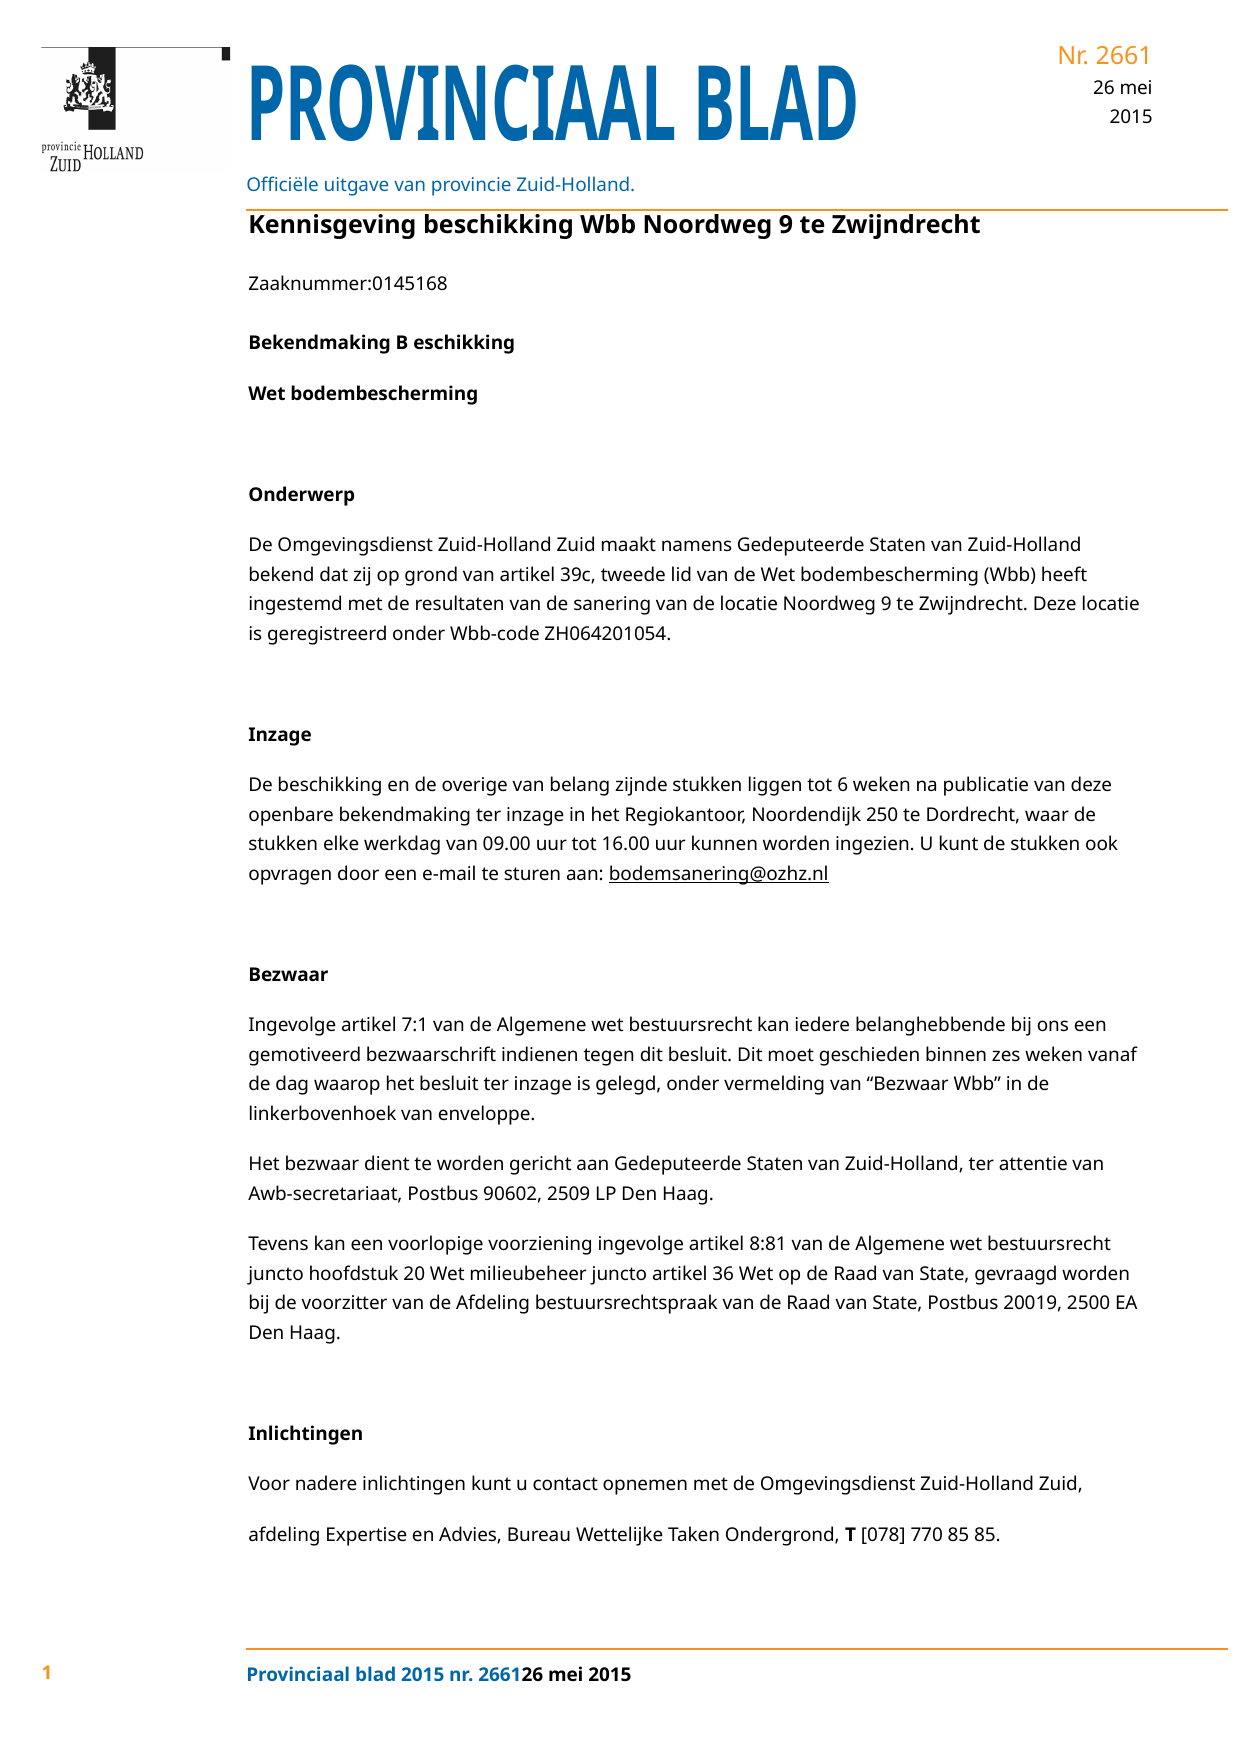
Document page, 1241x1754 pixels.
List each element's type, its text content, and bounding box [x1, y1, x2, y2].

text Inzage [248, 721, 1152, 746]
text Bezwaar [248, 961, 1152, 986]
text Voor nadere inlichtingen kunt u contact opnemen met de Omgevingsdienst Zuid-Holland Zuid, [248, 1470, 1152, 1496]
text Kennisgeving beschikking Wbb Noordweg 9 te Zwijndrecht [248, 211, 1152, 241]
picture [41, 47, 231, 172]
text Wet bodembescherming [248, 380, 1152, 406]
text De beschikking en de overige van belang zijnde stukken liggen tot 6 weken na publicatie van deze openbare bekendmaking ter inzage in het Regiokantoor, Noordendijk 250 te Dordrecht, waar de stukken elke werkdag van 09.00 uur tot 16.00 uur kunnen worden ingezien. U kunt de stukken ook opvragen door een e-mail te sturen aan: bodemsanering@ozhz.nl [248, 771, 1152, 886]
text afdeling Expertise en Advies, Bureau Wettelijke Taken Ondergrond, T [078] 770 85 85. [248, 1521, 1152, 1546]
text Bekendmaking B eschikking [248, 329, 1152, 355]
text Zaaknummer:0145168 [248, 270, 1152, 296]
text Het bezwaar dient te worden gericht aan Gedeputeerde Staten van Zuid-Holland, ter attentie van Awb-secretariaat, Postbus 90602, 2509 LP Den Haag. [248, 1150, 1152, 1206]
text Ingevolge artikel 7:1 van de Algemene wet bestuursrecht kan iedere belanghebbende bij ons een gemotiveerd bezwaarschrift indienen tegen dit besluit. Dit moet geschieden binnen zes weken vanaf de dag waarop het besluit ter inzage is gelegd, onder vermelding van “Bezwaar Wbb” in de linkerbovenhoek van enveloppe. [248, 1011, 1152, 1126]
text Inlichtingen [248, 1420, 1152, 1446]
text Tevens kan een voorlopige voorziening ingevolge artikel 8:81 van de Algemene wet bestuursrecht juncto hoofdstuk 20 Wet milieubeheer juncto artikel 36 Wet op de Raad van State, gevraagd worden bij de voorzitter van de Afdeling bestuursrechtspraak van de Raad van State, Postbus 20019, 2500 EA Den Haag. [248, 1230, 1152, 1345]
text Onderwerp [248, 481, 1152, 506]
text De Omgevingsdienst Zuid-Holland Zuid maakt namens Gedeputeerde Staten van Zuid-Holland bekend dat zij op grond van artikel 39c, tweede lid van de Wet bodembescherming (Wbb) heeft ingestemd met de resultaten van de sanering van de locatie Noordweg 9 te Zwijndrecht. Deze locatie is geregistreerd onder Wbb-code ZH064201054. [248, 531, 1152, 646]
